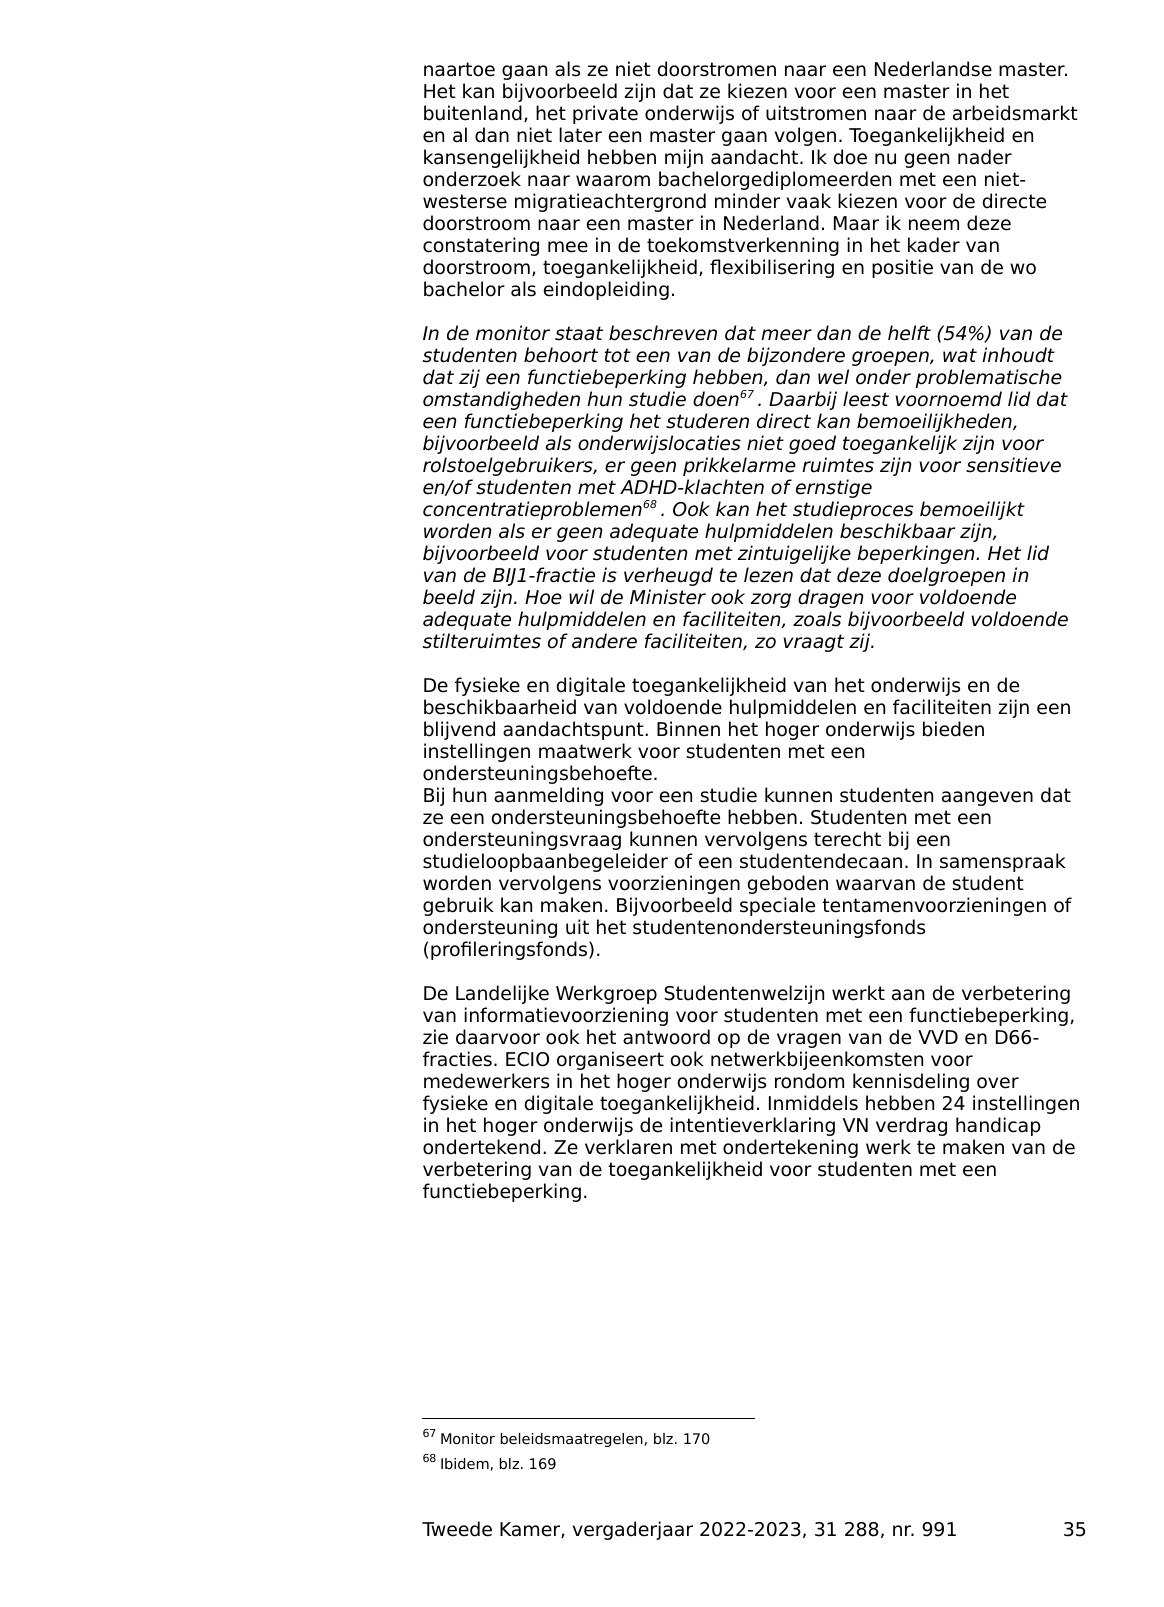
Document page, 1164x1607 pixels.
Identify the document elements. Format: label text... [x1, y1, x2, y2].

text In de monitor staat beschreven dat meer dan de helft (54%) van de studenten behoort tot een van de bijzondere groepen, wat inhoudt dat zij een functiebeperking hebben, dan wel onder problematische omstandigheden hun studie doen. Daarbij leest voornoemd lid dat een functiebeperking het studeren direct kan bemoeilijkheden, bijvoorbeeld als onderwijslocaties niet goed toegankelijk zijn voor rolstoelgebruikers, er geen prikkelarme ruimtes zijn voor sensitieve en/of studenten met ADHD-klachten of ernstige concentratieproblemen. Ook kan het studieproces bemoeilijkt worden als er geen adequate hulpmiddelen beschikbaar zijn, bijvoorbeeld voor studenten met zintuigelijke beperkingen. Het lid van de BIJ1-fractie is verheugd te lezen dat deze doelgroepen in beeld zijn. Hoe wil de Minister ook zorg dragen voor voldoende adequate hulpmiddelen en faciliteiten, zoals bijvoorbeeld voldoende stilteruimtes of andere faciliteiten, zo vraagt zij. [422, 323, 1087, 653]
text Ibidem, blz. 169 [422, 1452, 1087, 1474]
text Bij hun aanmelding voor een studie kunnen studenten aangeven dat ze een ondersteuningsbehoefte hebben. Studenten met een ondersteuningsvraag kunnen vervolgens terecht bij een studieloopbaanbegeleider of een studentendecaan. In samenspraak worden vervolgens voorzieningen geboden waarvan de student gebruik kan maken. Bijvoorbeeld speciale tentamenvoorzieningen of ondersteuning uit het studentenondersteuningsfonds (profileringsfonds). [422, 785, 1087, 961]
text Monitor beleidsmaatregelen, blz. 170 [422, 1427, 1087, 1449]
text De fysieke en digitale toegankelijkheid van het onderwijs en de beschikbaarheid van voldoende hulpmiddelen en faciliteiten zijn een blijvend aandachtspunt. Binnen het hoger onderwijs bieden instellingen maatwerk voor studenten met een ondersteuningsbehoefte. [422, 675, 1087, 785]
text De Landelijke Werkgroep Studentenwelzijn werkt aan de verbetering van informatievoorziening voor studenten met een functiebeperking, zie daarvoor ook het antwoord op de vragen van de VVD en D66-fracties. ECIO organiseert ook netwerkbijeenkomsten voor medewerkers in het hoger onderwijs rondom kennisdeling over fysieke en digitale toegankelijkheid. Inmiddels hebben 24 instellingen in het hoger onderwijs de intentieverklaring VN verdrag handicap ondertekend. Ze verklaren met ondertekening werk te maken van de verbetering van de toegankelijkheid voor studenten met een functiebeperking. [422, 983, 1087, 1203]
text naartoe gaan als ze niet doorstromen naar een Nederlandse master. Het kan bijvoorbeeld zijn dat ze kiezen voor een master in het buitenland, het private onderwijs of uitstromen naar de arbeidsmarkt en al dan niet later een master gaan volgen. Toegankelijkheid en kansengelijkheid hebben mijn aandacht. Ik doe nu geen nader onderzoek naar waarom bachelorgediplomeerden met een niet-westerse migratieachtergrond minder vaak kiezen voor de directe doorstroom naar een master in Nederland. Maar ik neem deze constatering mee in de toekomstverkenning in het kader van doorstroom, toegankelijkheid, flexibilisering en positie van de wo bachelor als eindopleiding. [422, 59, 1087, 301]
